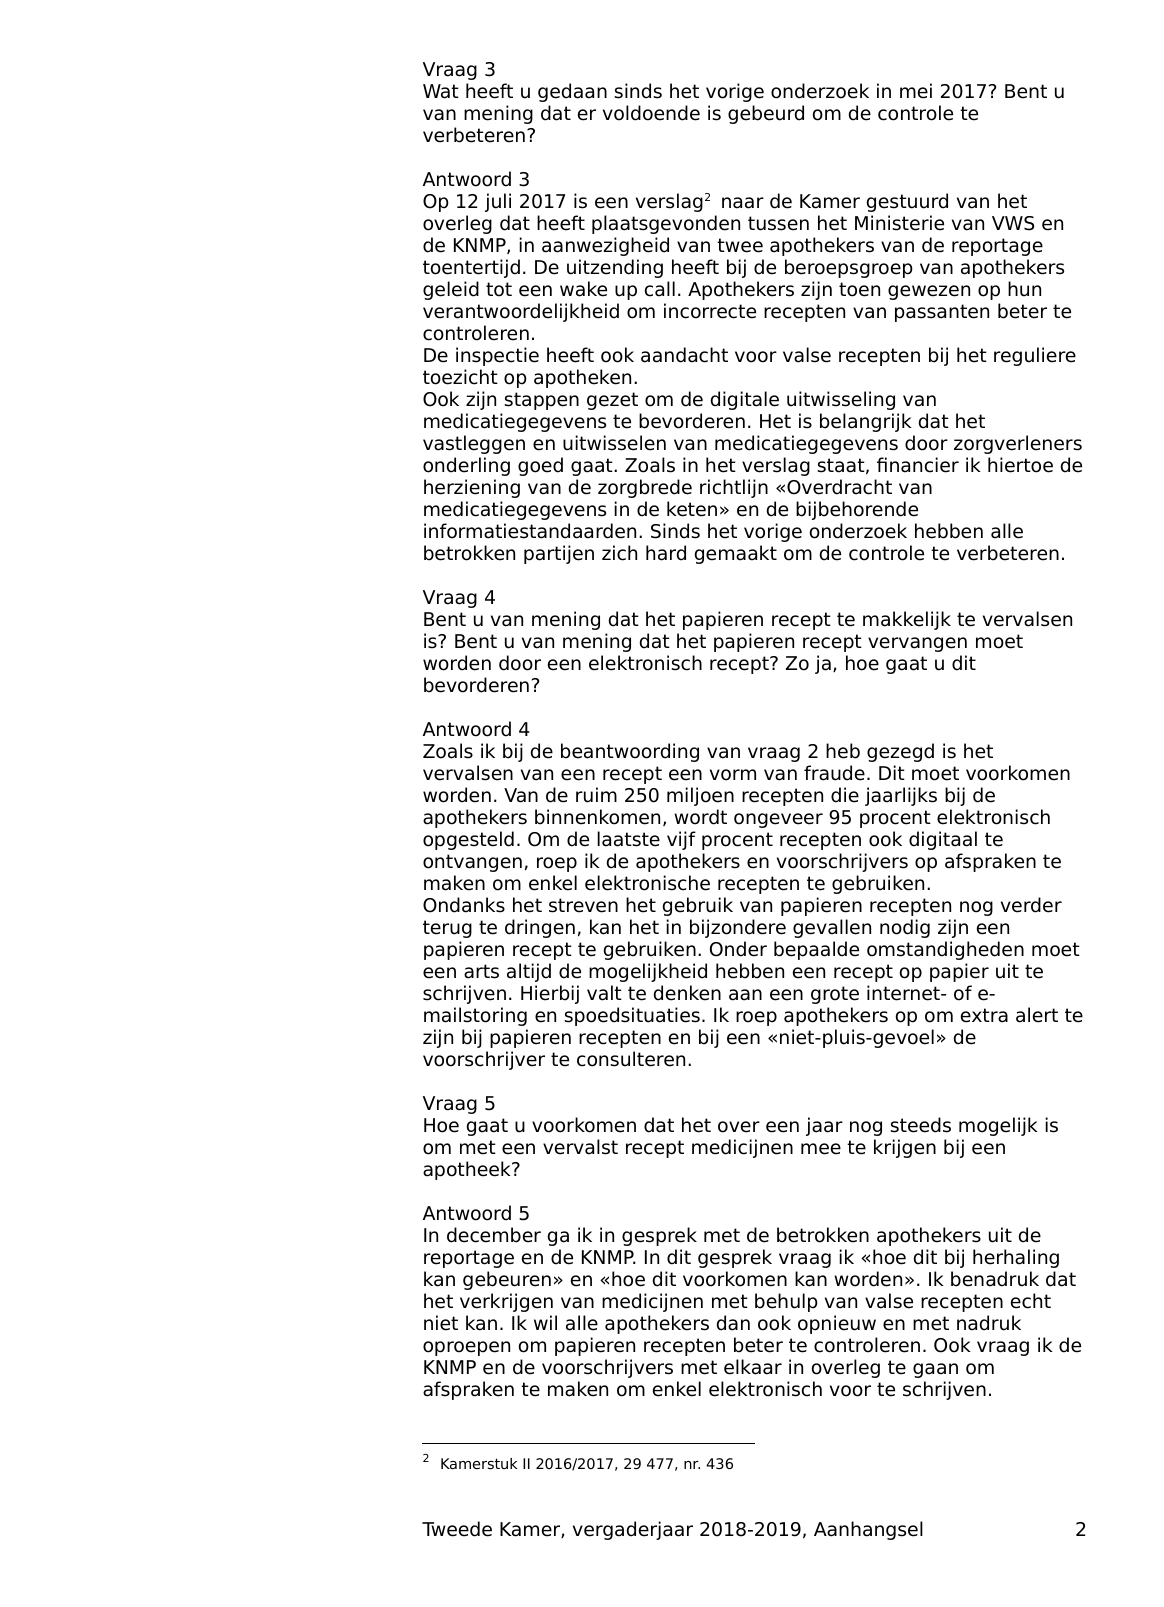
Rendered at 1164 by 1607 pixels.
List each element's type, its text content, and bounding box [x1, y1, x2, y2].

text Op 12 juli 2017 is een verslag naar de Kamer gestuurd van het overleg dat heeft plaatsgevonden tussen het Ministerie van VWS en de KNMP, in aanwezigheid van twee apothekers van de reportage toentertijd. De uitzending heeft bij de beroepsgroep van apothekers geleid tot een wake up call. Apothekers zijn toen gewezen op hun verantwoordelijkheid om incorrecte recepten van passanten beter te controleren. [422, 191, 1087, 345]
text Vraag 4 [422, 587, 1087, 609]
text Vraag 3 [422, 59, 1087, 81]
text Ook zijn stappen gezet om de digitale uitwisseling van medicatiegegevens te bevorderen. Het is belangrijk dat het vastleggen en uitwisselen van medicatiegegevens door zorgverleners onderling goed gaat. Zoals in het verslag staat, financier ik hiertoe de herziening van de zorgbrede richtlijn «Overdracht van medicatiegegevens in de keten» en de bijbehorende informatiestandaarden. Sinds het vorige onderzoek hebben alle betrokken partijen zich hard gemaakt om de controle te verbeteren. [422, 389, 1087, 565]
text Hoe gaat u voorkomen dat het over een jaar nog steeds mogelijk is om met een vervalst recept medicijnen mee te krijgen bij een apotheek? [422, 1115, 1087, 1181]
text In december ga ik in gesprek met de betrokken apothekers uit de reportage en de KNMP. In dit gesprek vraag ik «hoe dit bij herhaling kan gebeuren» en «hoe dit voorkomen kan worden». Ik benadruk dat het verkrijgen van medicijnen met behulp van valse recepten echt niet kan. Ik wil alle apothekers dan ook opnieuw en met nadruk oproepen om papieren recepten beter te controleren. Ook vraag ik de KNMP en de voorschrijvers met elkaar in overleg te gaan om afspraken te maken om enkel elektronisch voor te schrijven. [422, 1225, 1087, 1401]
text Bent u van mening dat het papieren recept te makkelijk te vervalsen is? Bent u van mening dat het papieren recept vervangen moet worden door een elektronisch recept? Zo ja, hoe gaat u dit bevorderen? [422, 609, 1087, 697]
text Zoals ik bij de beantwoording van vraag 2 heb gezegd is het vervalsen van een recept een vorm van fraude. Dit moet voorkomen worden. Van de ruim 250 miljoen recepten die jaarlijks bij de apothekers binnenkomen, wordt ongeveer 95 procent elektronisch opgesteld. Om de laatste vijf procent recepten ook digitaal te ontvangen, roep ik de apothekers en voorschrijvers op afspraken te maken om enkel elektronische recepten te gebruiken. [422, 741, 1087, 895]
text Vraag 5 [422, 1093, 1087, 1115]
text Ondanks het streven het gebruik van papieren recepten nog verder terug te dringen, kan het in bijzondere gevallen nodig zijn een papieren recept te gebruiken. Onder bepaalde omstandigheden moet een arts altijd de mogelijkheid hebben een recept op papier uit te schrijven. Hierbij valt te denken aan een grote internet- of e-mailstoring en spoedsituaties. Ik roep apothekers op om extra alert te zijn bij papieren recepten en bij een «niet-pluis-gevoel» de voorschrijver te consulteren. [422, 895, 1087, 1071]
text Wat heeft u gedaan sinds het vorige onderzoek in mei 2017? Bent u van mening dat er voldoende is gebeurd om de controle te verbeteren? [422, 81, 1087, 147]
text Antwoord 4 [422, 719, 1087, 741]
text De inspectie heeft ook aandacht voor valse recepten bij het reguliere toezicht op apotheken. [422, 345, 1087, 389]
text Kamerstuk II 2016/2017, 29 477, nr. 436 [422, 1452, 1087, 1474]
text Antwoord 5 [422, 1203, 1087, 1225]
text Antwoord 3 [422, 169, 1087, 191]
